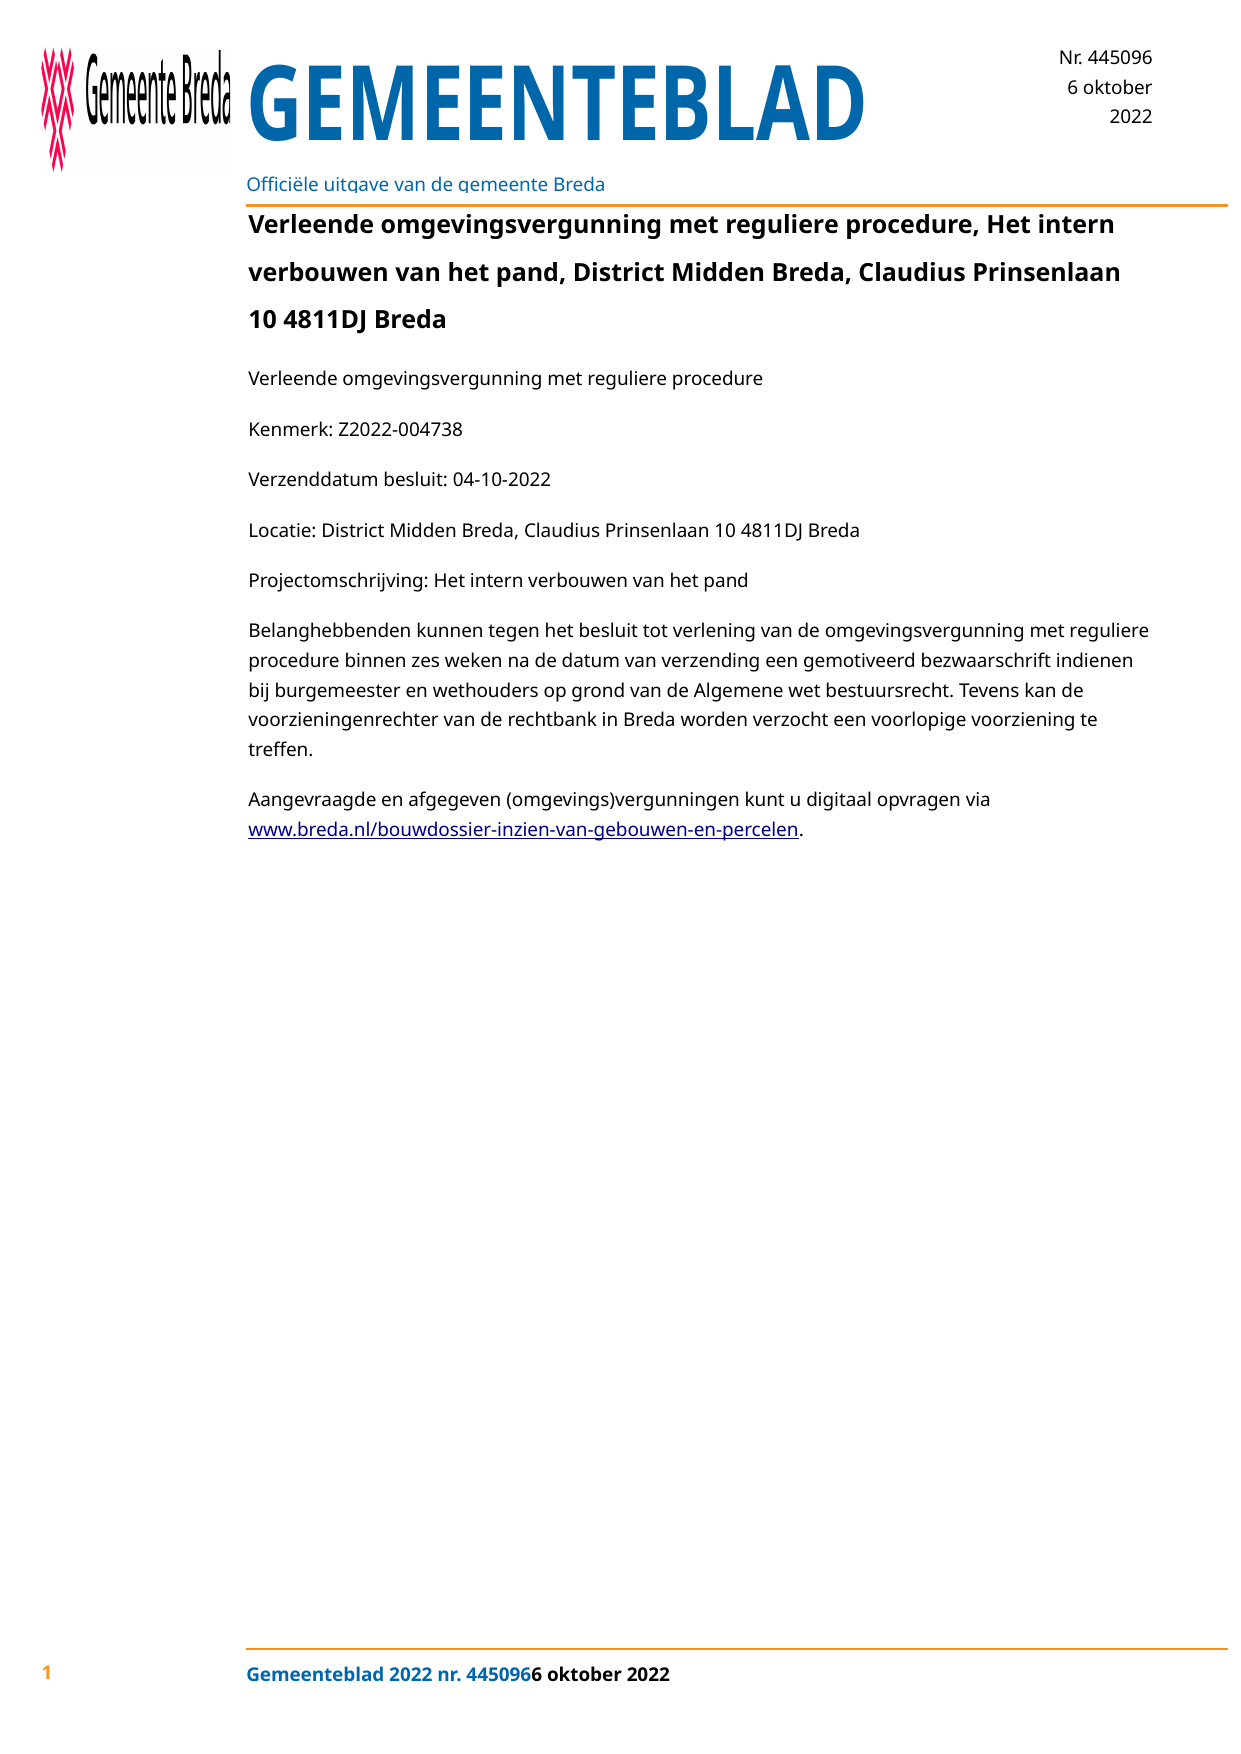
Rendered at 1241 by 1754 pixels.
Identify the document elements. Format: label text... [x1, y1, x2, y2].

text Belanghebbenden kunnen tegen het besluit tot verlening van de omgevingsvergunning met reguliere procedure binnen zes weken na de datum van verzending een gemotiveerd bezwaarschrift indienen bij burgemeester en wethouders op grond van de Algemene wet bestuursrecht. Tevens kan de voorzieningenrechter van de rechtbank in Breda worden verzocht een voorlopige voorziening te treffen. [248, 618, 1152, 762]
text Verleende omgevingsvergunning met reguliere procedure, Het intern verbouwen van het pand, District Midden Breda, Claudius Prinsenlaan 10 4811DJ Breda [248, 207, 1152, 336]
text Locatie: District Midden Breda, Claudius Prinsenlaan 10 4811DJ Breda [248, 517, 1152, 542]
text Kenmerk: Z2022-004738 [248, 416, 1152, 442]
text Projectomschrijving: Het intern verbouwen van het pand [248, 567, 1152, 593]
text Verleende omgevingsvergunning met reguliere procedure [248, 366, 1152, 391]
text Aangevraagde en afgegeven (omgevings)vergunningen kunt u digitaal opvragen via www.breda.nl/bouwdossier-inzien-van-gebouwen-en-percelen. [248, 786, 1152, 842]
picture [41, 47, 231, 172]
text Verzenddatum besluit: 04-10-2022 [248, 466, 1152, 492]
